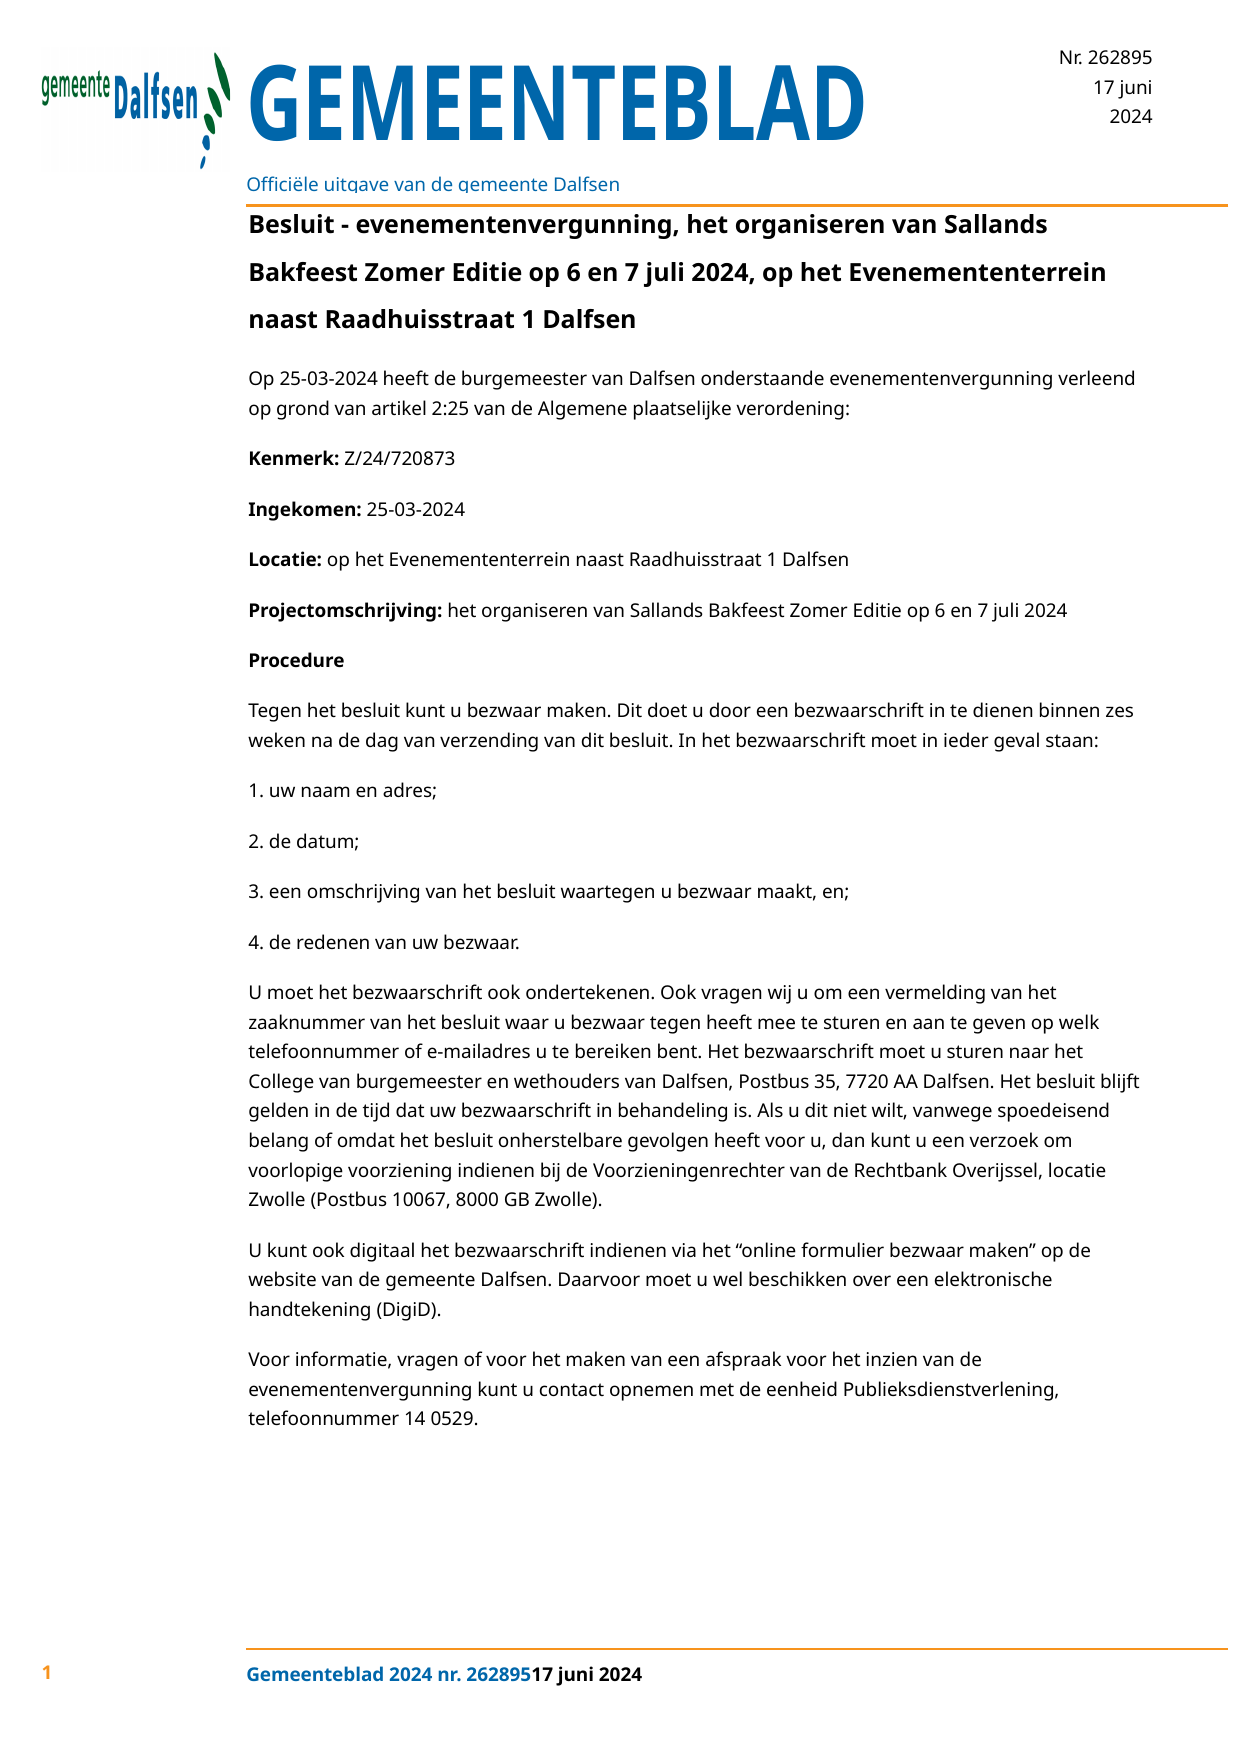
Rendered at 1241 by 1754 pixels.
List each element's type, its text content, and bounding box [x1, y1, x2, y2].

text Procedure [248, 647, 1152, 673]
text Besluit - evenementenvergunning, het organiseren van Sallands Bakfeest Zomer Editie op 6 en 7 juli 2024, op het Evenemententerrein naast Raadhuisstraat 1 Dalfsen [248, 207, 1152, 336]
picture [41, 47, 231, 172]
text 4. de redenen van uw bezwaar. [248, 929, 1152, 954]
text Projectomschrijving: het organiseren van Sallands Bakfeest Zomer Editie op 6 en 7 juli 2024 [248, 597, 1152, 622]
text Locatie: op het Evenemententerrein naast Raadhuisstraat 1 Dalfsen [248, 546, 1152, 572]
text U kunt ook digitaal het bezwaarschrift indienen via het “online formulier bezwaar maken” op de website van de gemeente Dalfsen. Daarvoor moet u wel beschikken over een elektronische handtekening (DigiD). [248, 1237, 1152, 1322]
text U moet het bezwaarschrift ook ondertekenen. Ook vragen wij u om een vermelding van het zaaknummer van het besluit waar u bezwaar tegen heeft mee te sturen en aan te geven op welk telefoonnummer of e-mailadres u te bereiken bent. Het bezwaarschrift moet u sturen naar het College van burgemeester en wethouders van Dalfsen, Postbus 35, 7720 AA Dalfsen. Het besluit blijft gelden in de tijd dat uw bezwaarschrift in behandeling is. Als u dit niet wilt, vanwege spoedeisend belang of omdat het besluit onherstelbare gevolgen heeft voor u, dan kunt u een verzoek om voorlopige voorziening indienen bij de Voorzieningenrechter van de Rechtbank Overijssel, locatie Zwolle (Postbus 10067, 8000 GB Zwolle). [248, 979, 1152, 1212]
text Op 25-03-2024 heeft de burgemeester van Dalfsen onderstaande evenementenvergunning verleend op grond van artikel 2:25 van de Algemene plaatselijke verordening: [248, 366, 1152, 421]
text 3. een omschrijving van het besluit waartegen u bezwaar maakt, en; [248, 878, 1152, 904]
text Ingekomen: 25-03-2024 [248, 496, 1152, 522]
text Voor informatie, vragen of voor het maken van een afspraak voor het inzien van de evenementenvergunning kunt u contact opnemen met de eenheid Publieksdienstverlening, telefoonnummer 14 0529. [248, 1346, 1152, 1431]
text 1. uw naam en adres; [248, 778, 1152, 803]
text 2. de datum; [248, 828, 1152, 854]
text Tegen het besluit kunt u bezwaar maken. Dit doet u door een bezwaarschrift in te dienen binnen zes weken na de dag van verzending van dit besluit. In het bezwaarschrift moet in ieder geval staan: [248, 698, 1152, 753]
text Kenmerk: Z/24/720873 [248, 446, 1152, 471]
